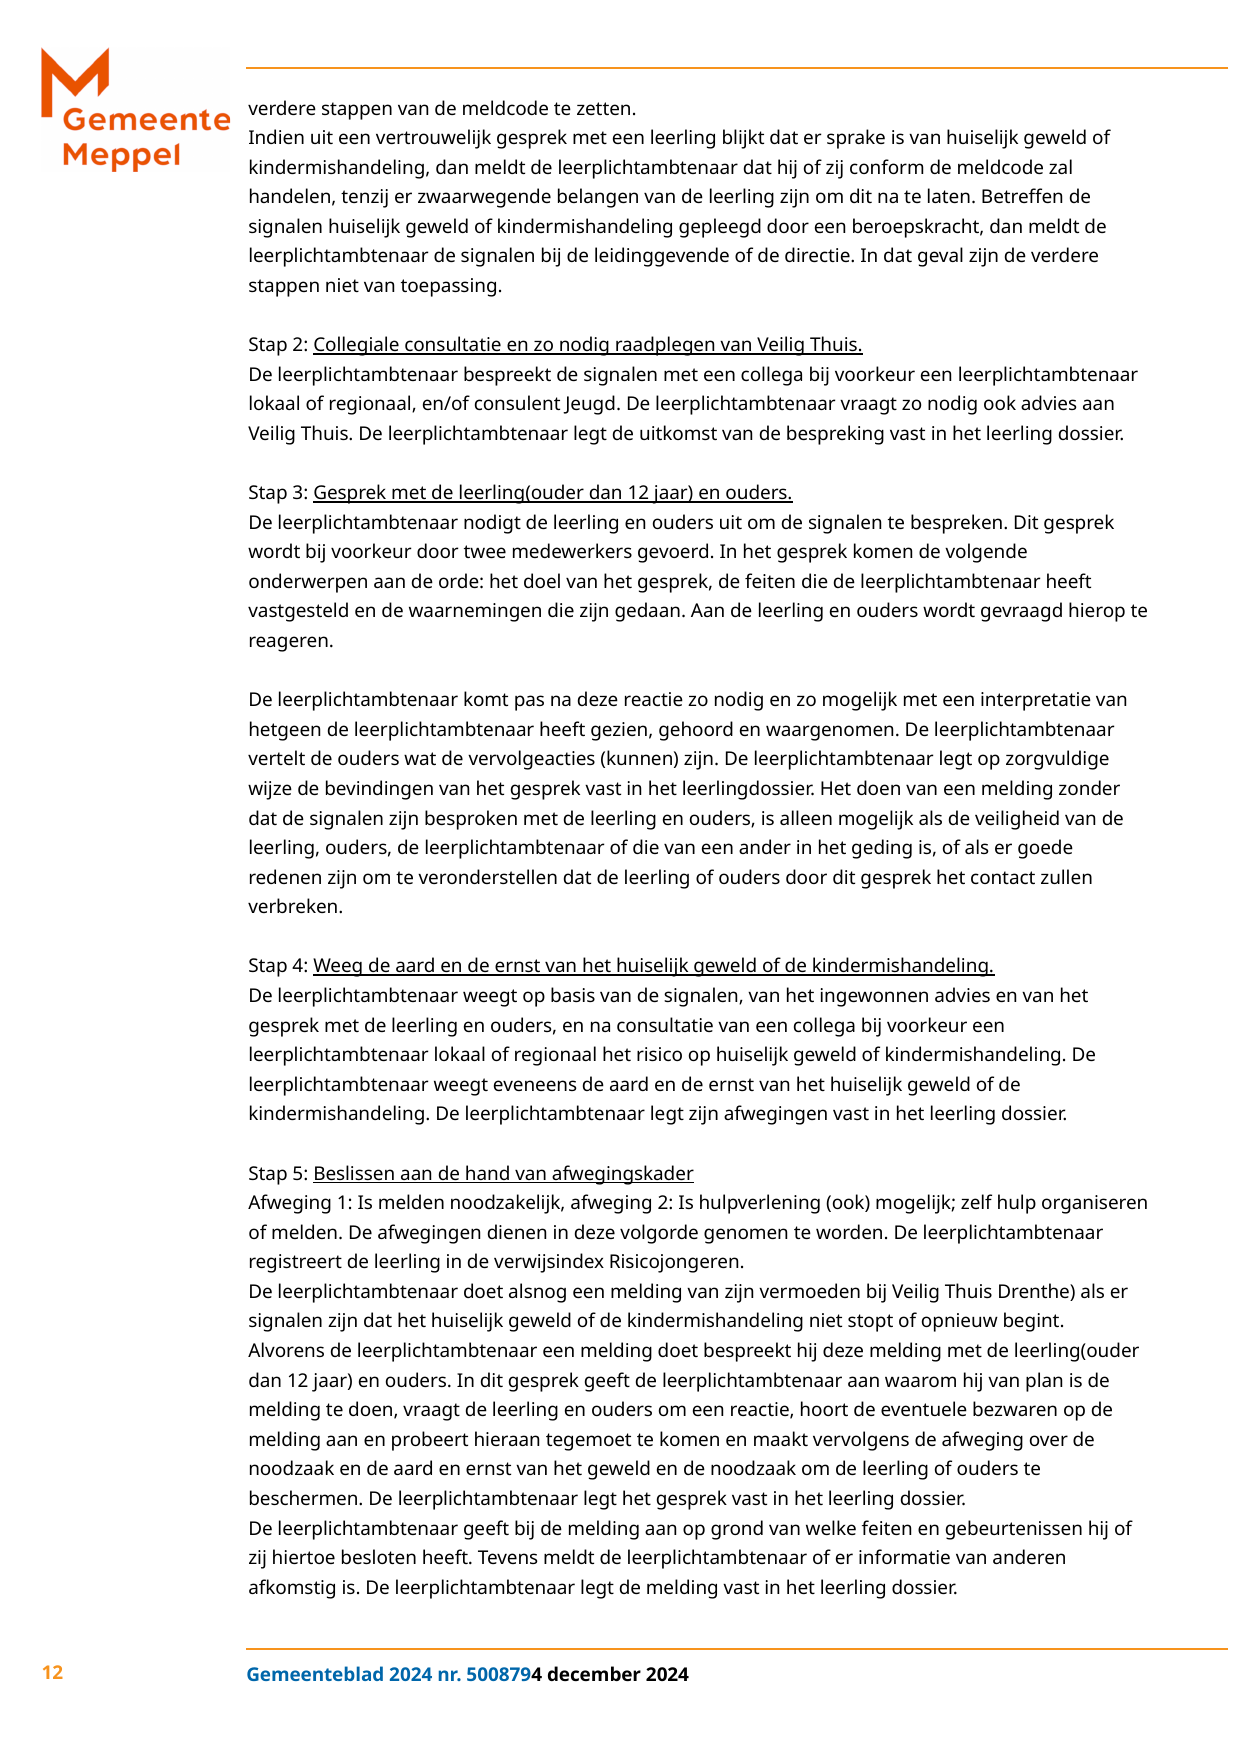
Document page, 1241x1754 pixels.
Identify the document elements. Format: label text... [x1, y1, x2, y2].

text Stap 3: Gesprek met de leerling(ouder dan 12 jaar) en ouders. [248, 479, 1152, 505]
text Alvorens de leerplichtambtenaar een melding doet bespreekt hij deze melding met de leerling(ouder dan 12 jaar) en ouders. In dit gesprek geeft de leerplichtambtenaar aan waarom hij van plan is de melding te doen, vraagt de leerling en ouders om een reactie, hoort de eventuele bezwaren op de melding aan en probeert hieraan tegemoet te komen en maakt vervolgens de afweging over de noodzaak en de aard en ernst van het geweld en de noodzaak om de leerling of ouders te beschermen. De leerplichtambtenaar legt het gesprek vast in het leerling dossier. [248, 1337, 1152, 1511]
text verdere stappen van de meldcode te zetten. [248, 95, 1152, 121]
picture [41, 47, 231, 172]
text De leerplichtambtenaar geeft bij de melding aan op grond van welke feiten en gebeurtenissen hij of zij hiertoe besloten heeft. Tevens meldt de leerplichtambtenaar of er informatie van anderen afkomstig is. De leerplichtambtenaar legt de melding vast in het leerling dossier. [248, 1515, 1152, 1600]
text Stap 2: Collegiale consultatie en zo nodig raadplegen van Veilig Thuis. [248, 331, 1152, 357]
text De leerplichtambtenaar doet alsnog een melding van zijn vermoeden bij Veilig Thuis Drenthe) als er signalen zijn dat het huiselijk geweld of de kindermishandeling niet stopt of opnieuw begint. [248, 1278, 1152, 1333]
text De leerplichtambtenaar nodigt de leerling en ouders uit om de signalen te bespreken. Dit gesprek wordt bij voorkeur door twee medewerkers gevoerd. In het gesprek komen de volgende onderwerpen aan de orde: het doel van het gesprek, de feiten die de leerplichtambtenaar heeft vastgesteld en de waarnemingen die zijn gedaan. Aan de leerling en ouders wordt gevraagd hierop te reageren. [248, 509, 1152, 653]
text Indien uit een vertrouwelijk gesprek met een leerling blijkt dat er sprake is van huiselijk geweld of kindermishandeling, dan meldt de leerplichtambtenaar dat hij of zij conform de meldcode zal handelen, tenzij er zwaarwegende belangen van de leerling zijn om dit na te laten. Betreffen de signalen huiselijk geweld of kindermishandeling gepleegd door een beroepskracht, dan meldt de leerplichtambtenaar de signalen bij de leidinggevende of de directie. In dat geval zijn de verdere stappen niet van toepassing. [248, 124, 1152, 298]
text Stap 5: Beslissen aan de hand van afwegingskader [248, 1160, 1152, 1186]
text De leerplichtambtenaar bespreekt de signalen met een collega bij voorkeur een leerplichtambtenaar lokaal of regionaal, en/of consulent Jeugd. De leerplichtambtenaar vraagt zo nodig ook advies aan Veilig Thuis. De leerplichtambtenaar legt de uitkomst van de bespreking vast in het leerling dossier. [248, 361, 1152, 446]
text De leerplichtambtenaar komt pas na deze reactie zo nodig en zo mogelijk met een interpretatie van hetgeen de leerplichtambtenaar heeft gezien, gehoord en waargenomen. De leerplichtambtenaar vertelt de ouders wat de vervolgeacties (kunnen) zijn. De leerplichtambtenaar legt op zorgvuldige wijze de bevindingen van het gesprek vast in het leerlingdossier. Het doen van een melding zonder dat de signalen zijn besproken met de leerling en ouders, is alleen mogelijk als de veiligheid van de leerling, ouders, de leerplichtambtenaar of die van een ander in het geding is, of als er goede redenen zijn om te veronderstellen dat de leerling of ouders door dit gesprek het contact zullen verbreken. [248, 686, 1152, 919]
text De leerplichtambtenaar weegt op basis van de signalen, van het ingewonnen advies en van het gesprek met de leerling en ouders, en na consultatie van een collega bij voorkeur een leerplichtambtenaar lokaal of regionaal het risico op huiselijk geweld of kindermishandeling. De leerplichtambtenaar weegt eveneens de aard en de ernst van het huiselijk geweld of de kindermishandeling. De leerplichtambtenaar legt zijn afwegingen vast in het leerling dossier. [248, 982, 1152, 1126]
text Stap 4: Weeg de aard en de ernst van het huiselijk geweld of de kindermishandeling. [248, 953, 1152, 978]
text Afweging 1: Is melden noodzakelijk, afweging 2: Is hulpverlening (ook) mogelijk; zelf hulp organiseren of melden. De afwegingen dienen in deze volgorde genomen te worden. De leerplichtambtenaar registreert de leerling in de verwijsindex Risicojongeren. [248, 1189, 1152, 1274]
